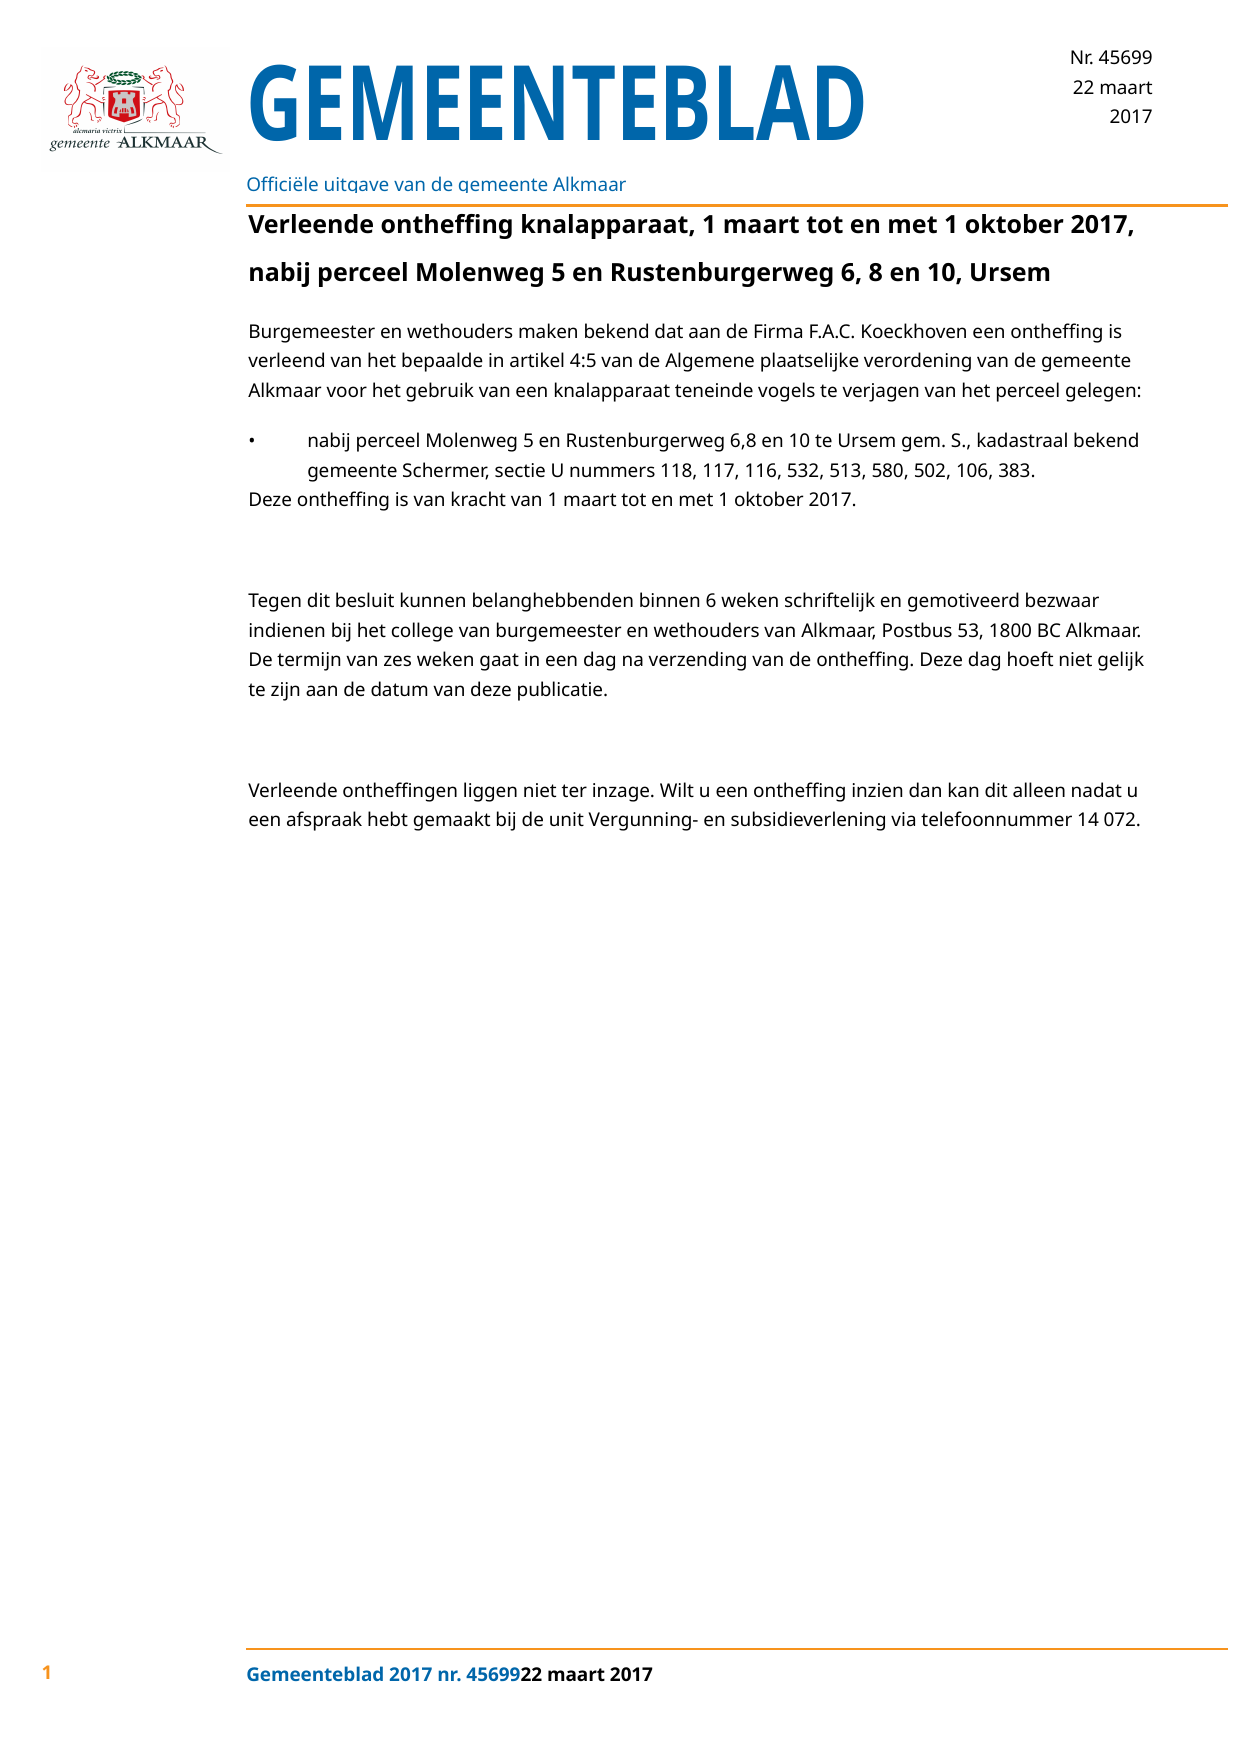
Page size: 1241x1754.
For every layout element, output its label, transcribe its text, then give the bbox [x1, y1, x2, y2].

text Verleende ontheffingen liggen niet ter inzage. Wilt u een ontheffing inzien dan kan dit alleen nadat u een afspraak hebt gemaakt bij de unit Vergunning- en subsidieverlening via telefoonnummer 14 072. [248, 777, 1152, 832]
text Burgemeester en wethouders maken bekend dat aan de Firma F.A.C. Koeckhoven een ontheffing is verleend van het bepaalde in artikel 4:5 van de Algemene plaatselijke verordening van de gemeente Alkmaar voor het gebruik van een knalapparaat teneinde vogels te verjagen van het perceel gelegen: [248, 318, 1152, 403]
text Tegen dit besluit kunnen belanghebbenden binnen 6 weken schriftelijk en gemotiveerd bezwaar indienen bij het college van burgemeester en wethouders van Alkmaar, Postbus 53, 1800 BC Alkmaar. De termijn van zes weken gaat in een dag na verzending van de ontheffing. Deze dag hoeft niet gelijk te zijn aan de datum van deze publicatie. [248, 587, 1152, 702]
list nabij perceel Molenweg 5 en Rustenburgerweg 6,8 en 10 te Ursem gem. S., kadastraal bekend gemeente Schermer, sectie U nummers 118, 117, 116, 532, 513, 580, 502, 106, 383. [248, 427, 1152, 483]
text Deze ontheffing is van kracht van 1 maart tot en met 1 oktober 2017. [248, 487, 1152, 512]
text Verleende ontheffing knalapparaat, 1 maart tot en met 1 oktober 2017, nabij perceel Molenweg 5 en Rustenburgerweg 6, 8 en 10, Ursem [248, 207, 1152, 288]
picture [41, 47, 231, 172]
